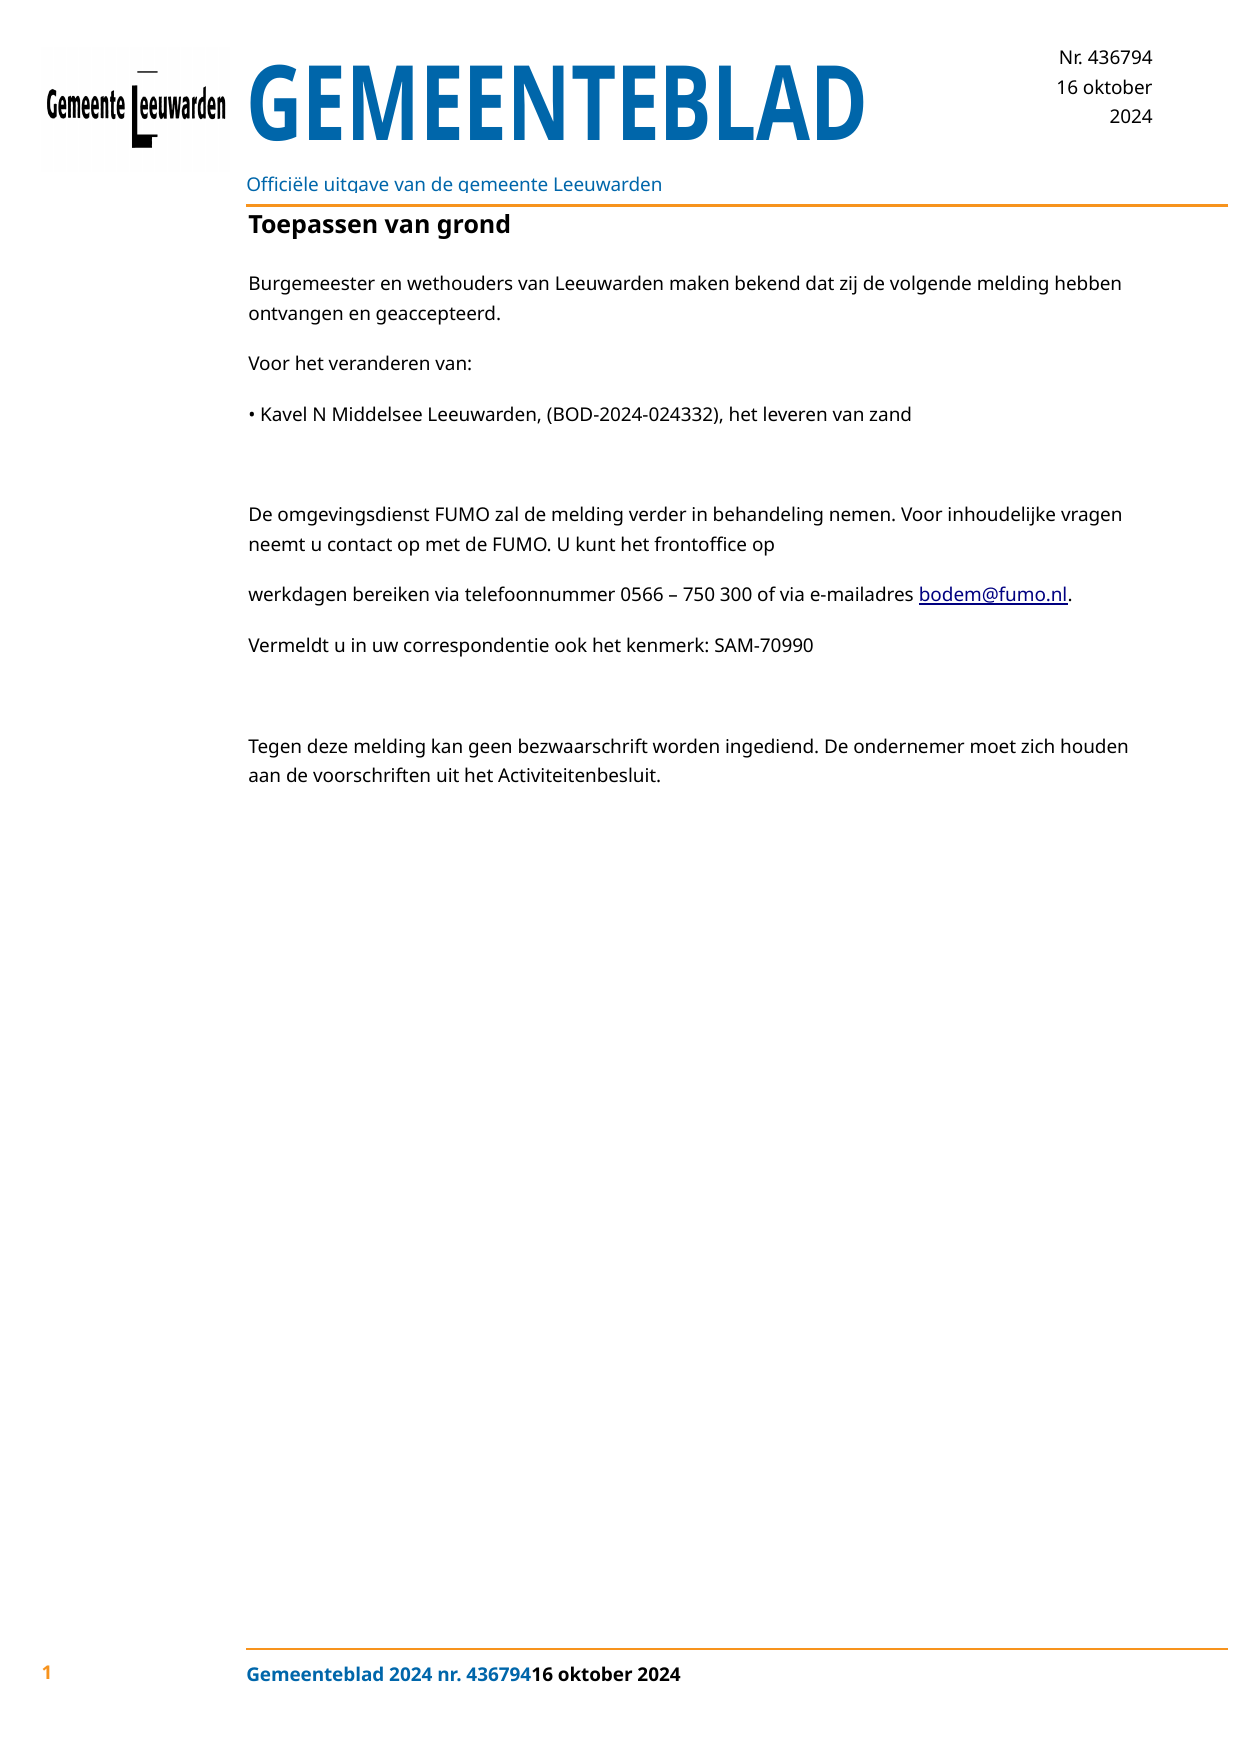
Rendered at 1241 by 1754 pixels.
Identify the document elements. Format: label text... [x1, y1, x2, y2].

text • Kavel N Middelsee Leeuwarden, (BOD-2024-024332), het leveren van zand [248, 401, 1152, 426]
text Voor het veranderen van: [248, 350, 1152, 376]
text Tegen deze melding kan geen bezwaarschrift worden ingediend. De ondernemer moet zich houden aan de voorschriften uit het Activiteitenbesluit. [248, 733, 1152, 788]
text Burgemeester en wethouders van Leeuwarden maken bekend dat zij de volgende melding hebben ontvangen en geaccepteerd. [248, 270, 1152, 326]
text Vermeldt u in uw correspondentie ook het kenmerk: SAM-70990 [248, 632, 1152, 658]
text werkdagen bereiken via telefoonnummer 0566 – 750 300 of via e-mailadres bodem@fumo.nl. [248, 582, 1152, 607]
picture [41, 47, 231, 172]
text De omgevingsdienst FUMO zal de melding verder in behandeling nemen. Voor inhoudelijke vragen neemt u contact op met de FUMO. U kunt het frontoffice op [248, 502, 1152, 557]
text Toepassen van grond [248, 207, 1152, 241]
